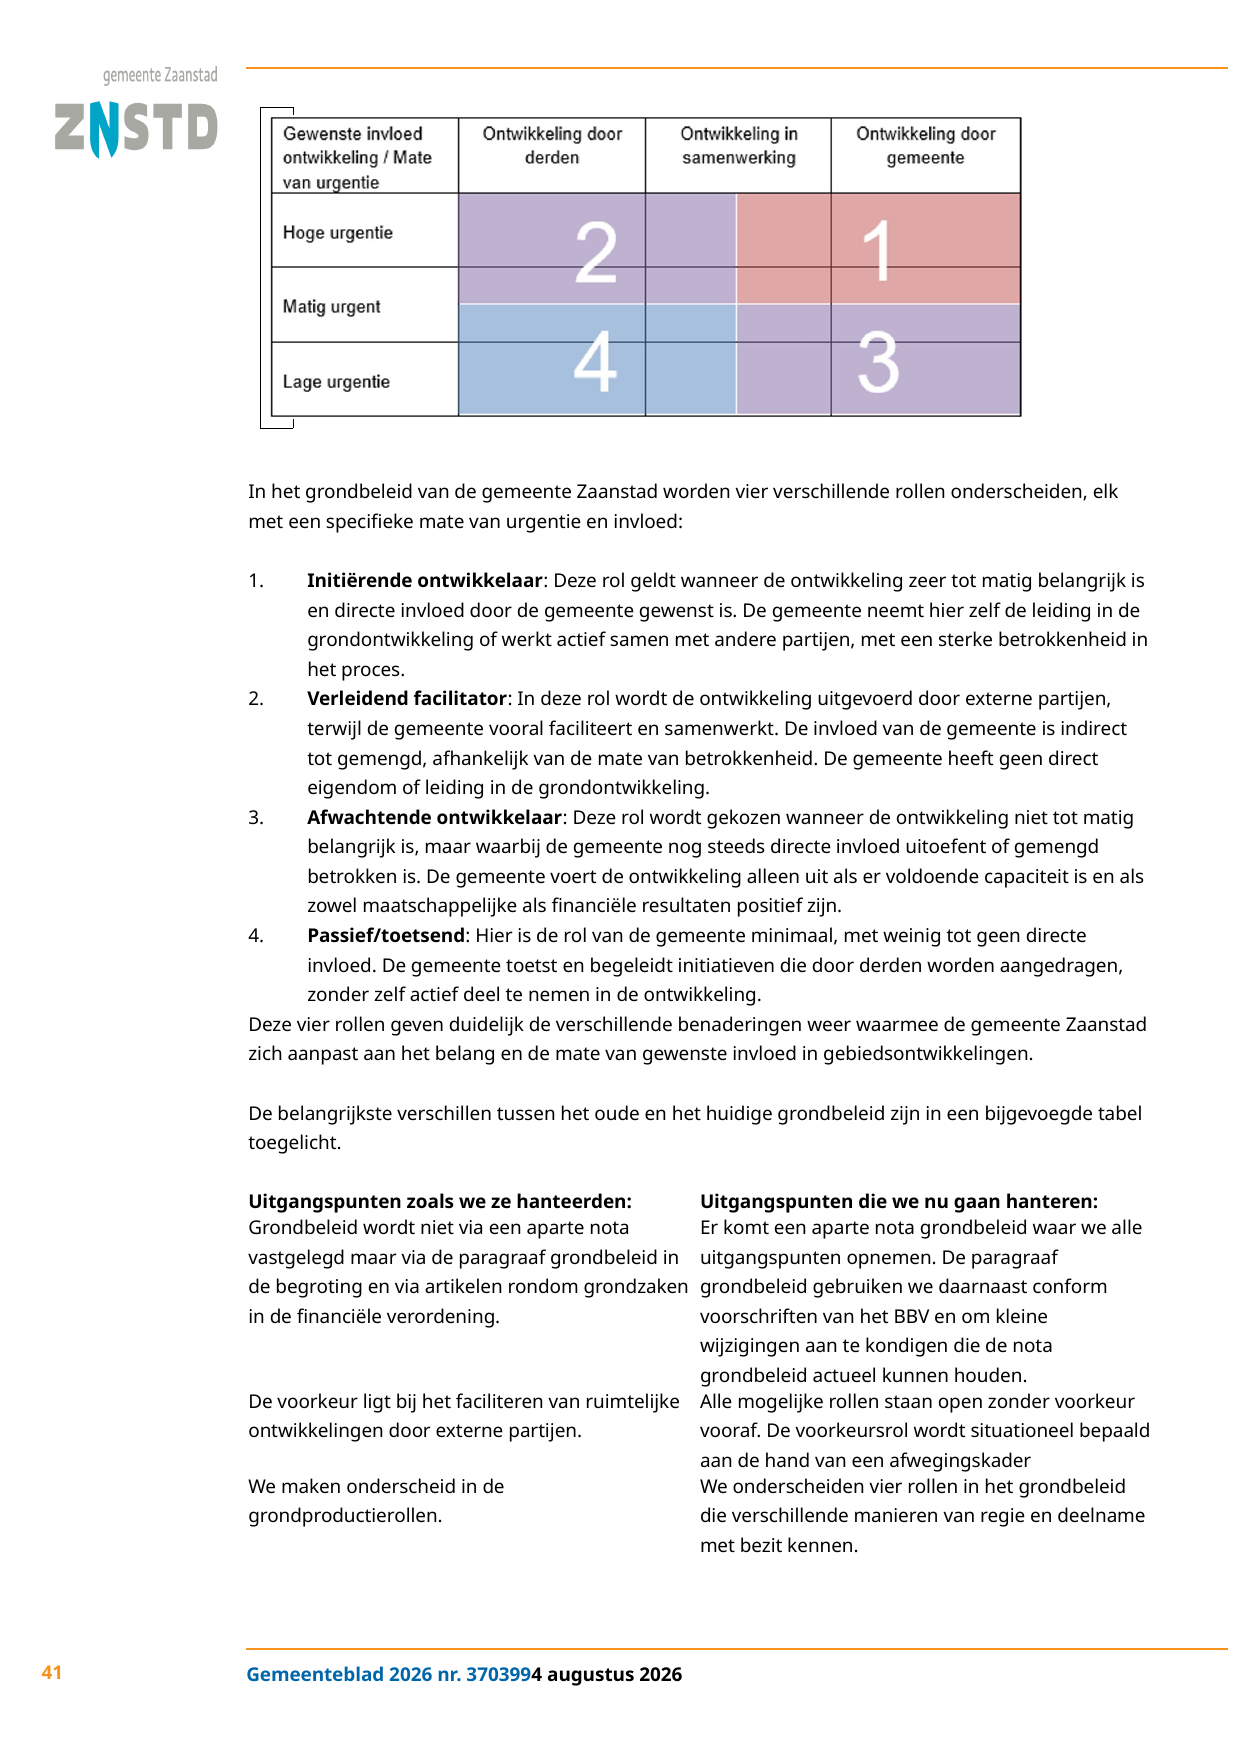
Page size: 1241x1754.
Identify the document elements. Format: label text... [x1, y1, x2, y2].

table_cell Grondbeleid wordt niet via een aparte nota vastgelegd maar via de paragraaf grondbeleid in de begroting en via artikelen rondom grondzaken in de financiële verordening. [248, 1214, 700, 1388]
list Passief/toetsend: Hier is de rol van de gemeente minimaal, met weinig tot geen directe invloed. De gemeente toetst en begeleidt initiatieven die door derden worden aangedragen, zonder zelf actief deel te nemen in de ontwikkeling. [248, 922, 1152, 1007]
text De belangrijkste verschillen tussen het oude en het huidige grondbeleid zijn in een bijgevoegde tabel toegelicht. [248, 1100, 1152, 1155]
list Verleidend facilitator: In deze rol wordt de ontwikkeling uitgevoerd door externe partijen, terwijl de gemeente vooral faciliteert en samenwerkt. De invloed van de gemeente is indirect tot gemengd, afhankelijk van de mate van betrokkenheid. De gemeente heeft geen direct eigendom of leiding in de grondontwikkeling. [248, 686, 1152, 800]
list Initiërende ontwikkelaar: Deze rol geldt wanneer de ontwikkeling zeer tot matig belangrijk is en directe invloed door de gemeente gewenst is. De gemeente neemt hier zelf de leiding in de grondontwikkeling of werkt actief samen met andere partijen, met een sterke betrokkenheid in het proces. [248, 567, 1152, 682]
table_cell Alle mogelijke rollen staan open zonder voorkeur vooraf. De voorkeursrol wordt situationeel bepaald aan de hand van een afwegingskader [700, 1388, 1152, 1473]
table_cell Er komt een aparte nota grondbeleid waar we alle uitgangspunten opnemen. De paragraaf grondbeleid gebruiken we daarnaast conform voorschriften van het BBV en om kleine wijzigingen aan te kondigen die de nota grondbeleid actueel kunnen houden. [700, 1214, 1152, 1388]
table_cell We maken onderscheid in de grondproductierollen. [248, 1473, 700, 1558]
table_cell De voorkeur ligt bij het faciliteren van ruimtelijke ontwikkelingen door externe partijen. [248, 1388, 700, 1473]
list Afwachtende ontwikkelaar: Deze rol wordt gekozen wanneer de ontwikkeling niet tot matig belangrijk is, maar waarbij de gemeente nog steeds directe invloed uitoefent of gemengd betrokken is. De gemeente voert de ontwikkeling alleen uit als er voldoende capaciteit is en als zowel maatschappelijke als financiële resultaten positief zijn. [248, 804, 1152, 918]
table_header Uitgangspunten die we nu gaan hanteren: [700, 1189, 1152, 1214]
table_header Uitgangspunten zoals we ze hanteerden: [248, 1189, 700, 1214]
text Deze vier rollen geven duidelijk de verschillende benaderingen weer waarmee de gemeente Zaanstad zich aanpast aan het belang en de mate van gewenste invloed in gebiedsontwikkelingen. [248, 1011, 1152, 1066]
picture [41, 47, 231, 172]
table_cell We onderscheiden vier rollen in het grondbeleid die verschillende manieren van regie en deelname met bezit kennen. [700, 1473, 1152, 1558]
text In het grondbeleid van de gemeente Zaanstad worden vier verschillende rollen onderscheiden, elk met een specifieke mate van urgentie en invloed: [248, 478, 1152, 534]
picture [268, 115, 1173, 419]
